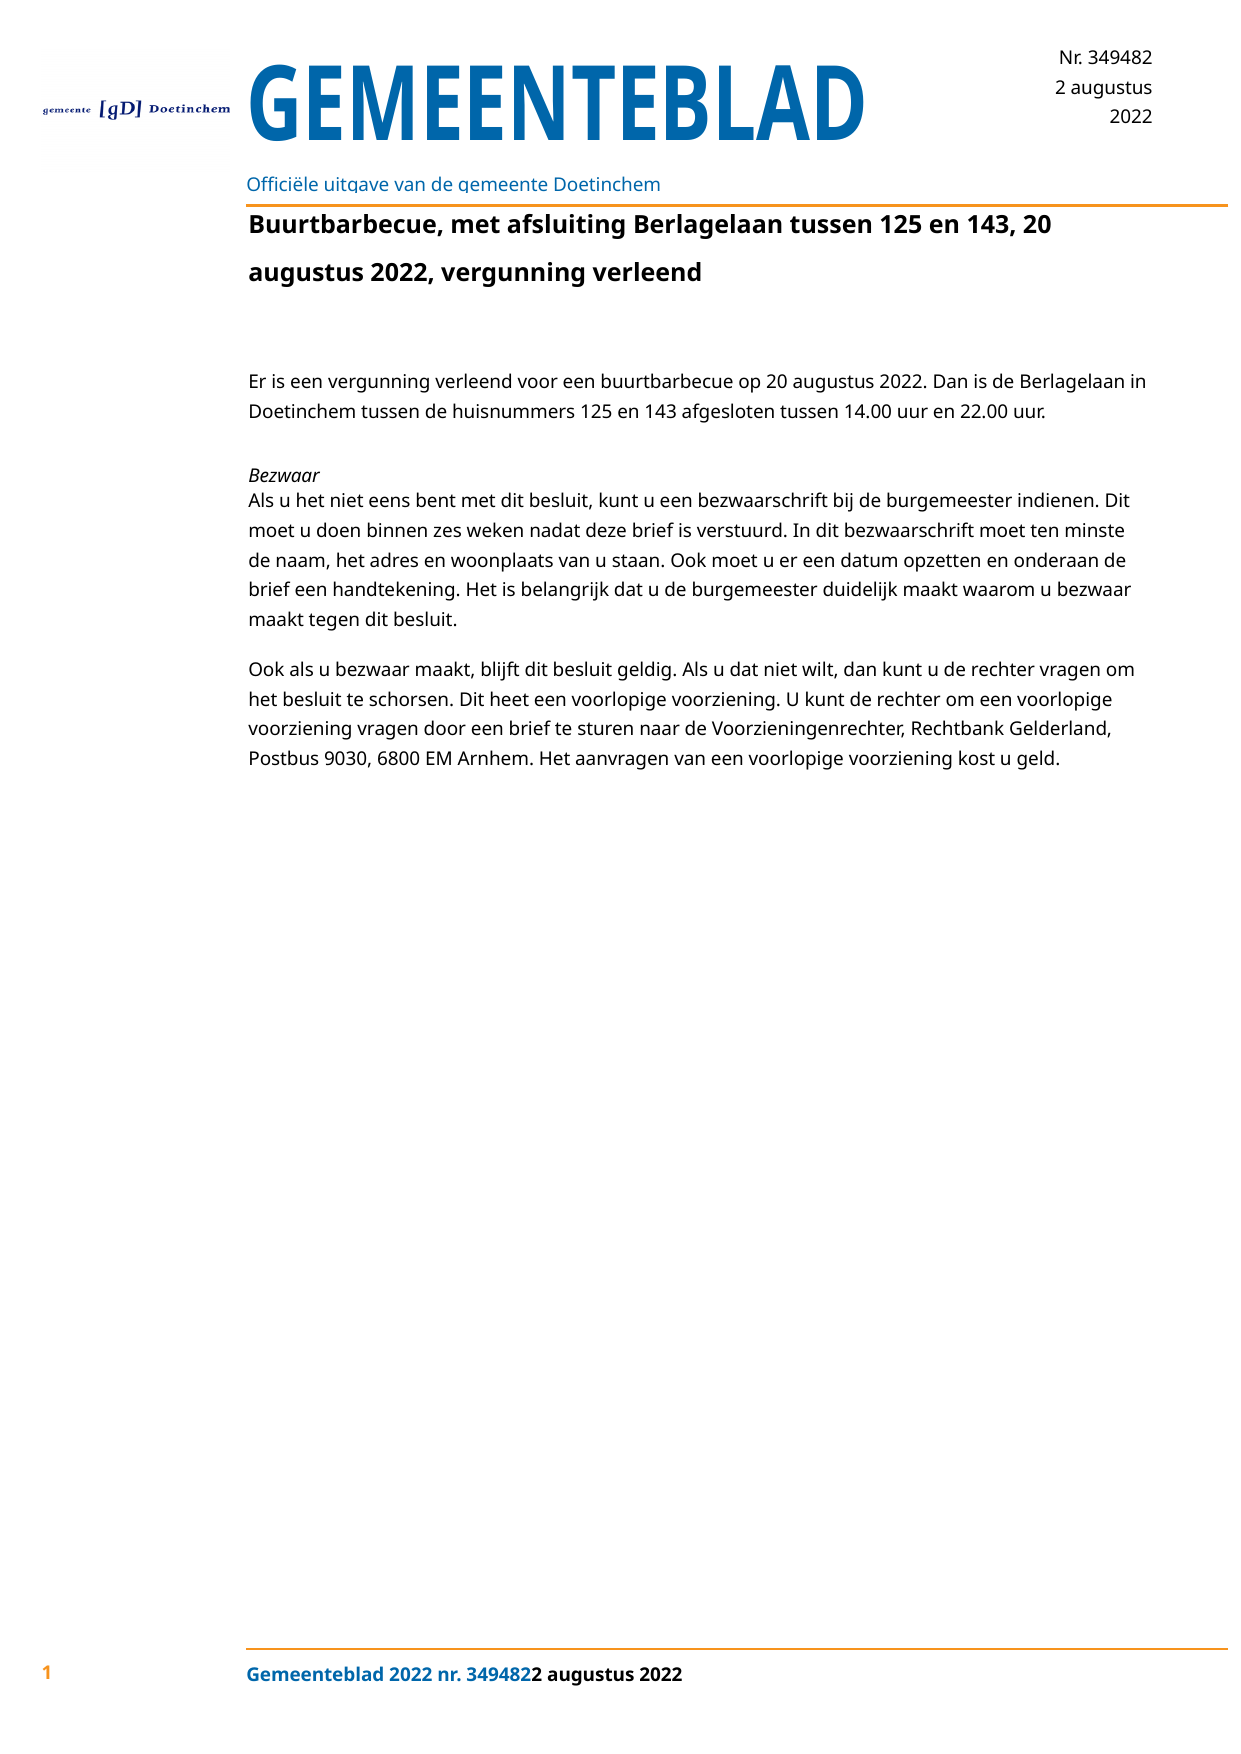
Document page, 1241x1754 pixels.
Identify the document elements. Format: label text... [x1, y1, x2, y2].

text Buurtbarbecue, met afsluiting Berlagelaan tussen 125 en 143, 20 augustus 2022, vergunning verleend [248, 207, 1152, 288]
text Er is een vergunning verleend voor een buurtbarbecue op 20 augustus 2022. Dan is de Berlagelaan in Doetinchem tussen de huisnummers 125 en 143 afgesloten tussen 14.00 uur en 22.00 uur. [248, 368, 1152, 424]
text Ook als u bezwaar maakt, blijft dit besluit geldig. Als u dat niet wilt, dan kunt u de rechter vragen om het besluit te schorsen. Dit heet een voorlopige voorziening. U kunt de rechter om een voorlopige voorziening vragen door een brief te sturen naar de Voorzieningenrechter, Rechtbank Gelderland, Postbus 9030, 6800 EM Arnhem. Het aanvragen van een voorlopige voorziening kost u geld. [248, 656, 1152, 771]
picture [41, 47, 231, 172]
text Bezwaar [248, 462, 1152, 488]
text Als u het niet eens bent met dit besluit, kunt u een bezwaarschrift bij de burgemeester indienen. Dit moet u doen binnen zes weken nadat deze brief is verstuurd. In dit bezwaarschrift moet ten minste de naam, het adres en woonplaats van u staan. Ook moet u er een datum opzetten en onderaan de brief een handtekening. Het is belangrijk dat u de burgemeester duidelijk maakt waarom u bezwaar maakt tegen dit besluit. [248, 488, 1152, 632]
